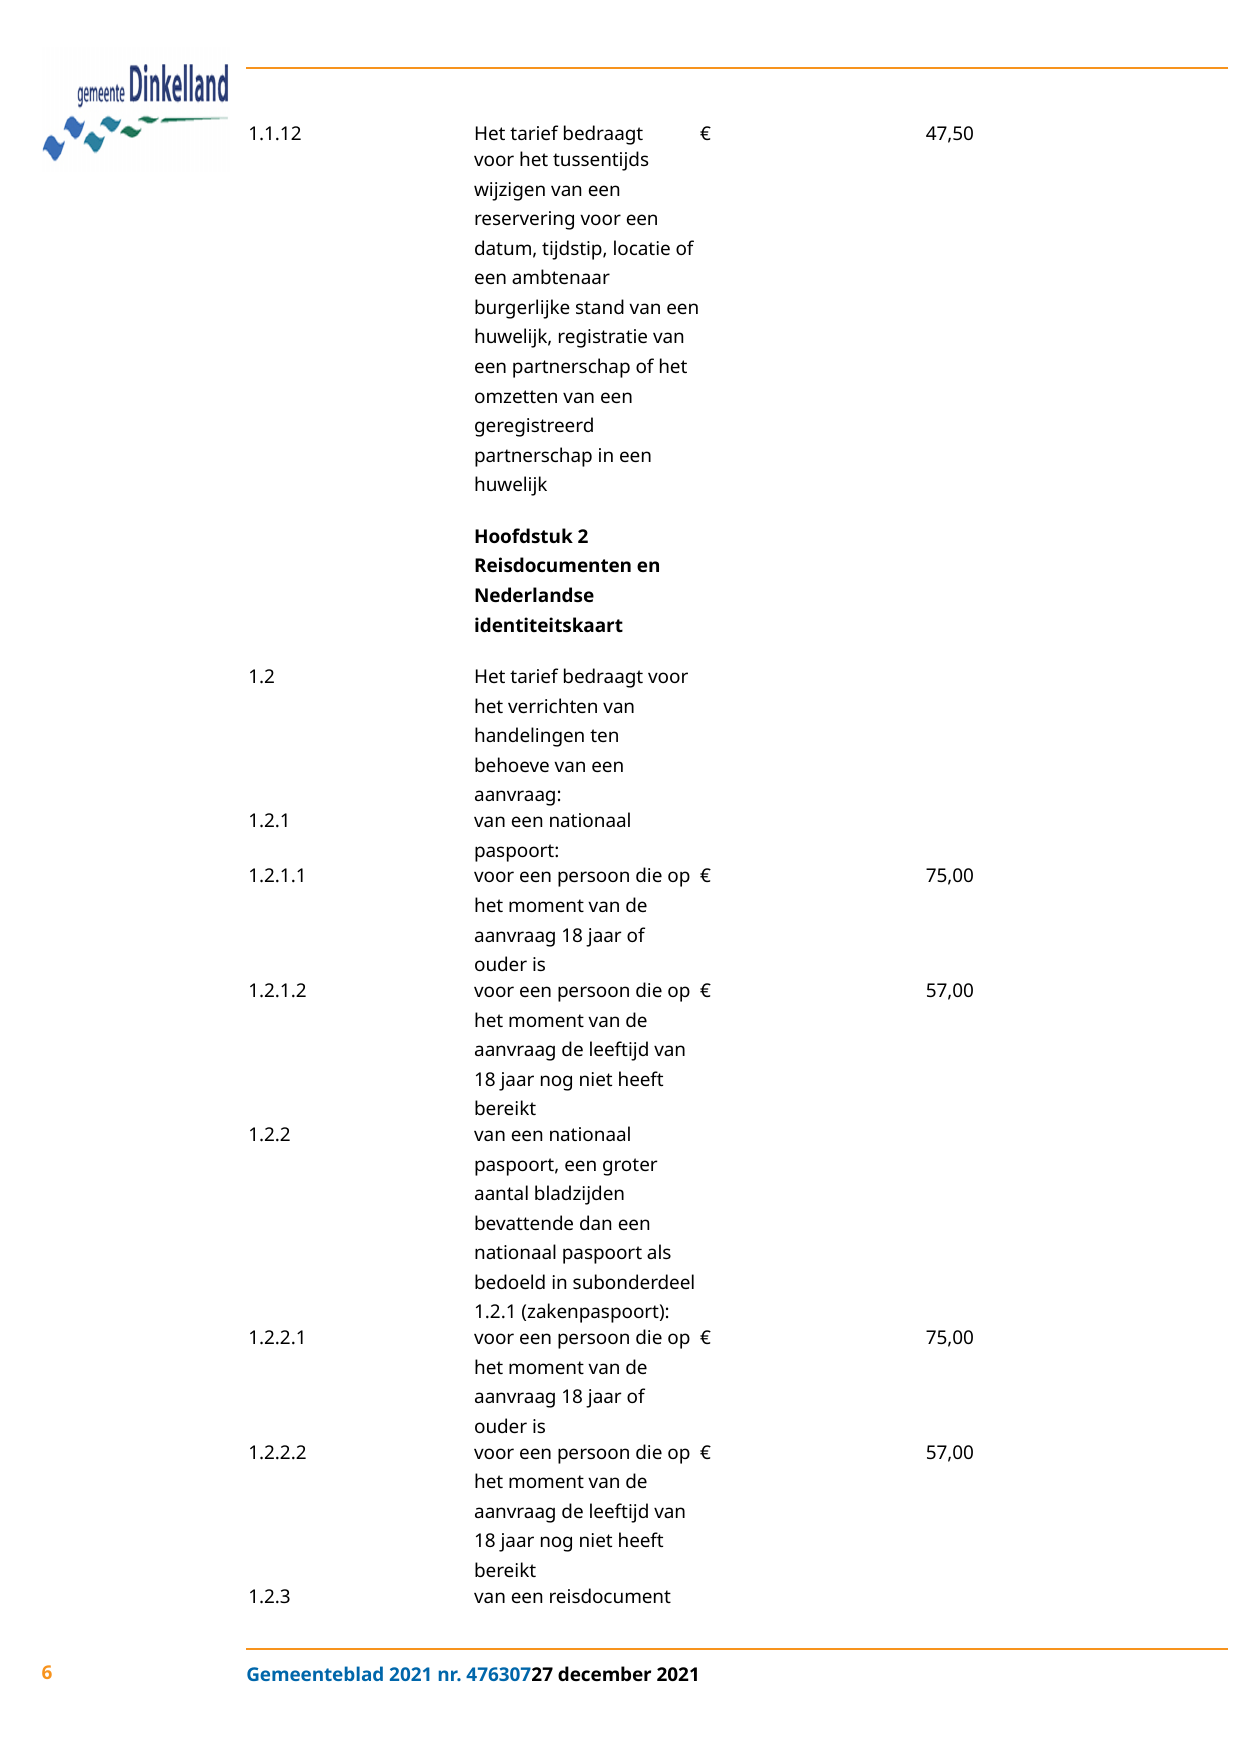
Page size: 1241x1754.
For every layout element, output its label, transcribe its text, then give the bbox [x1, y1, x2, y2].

table_cell 47,50 [926, 121, 1152, 146]
table_cell [248, 146, 474, 497]
table_cell 1.2.2.2 [248, 1439, 474, 1583]
table_cell Het tarief bedraagt voor het verrichten van handelingen ten behoeve van een aanvraag: [474, 663, 700, 807]
table_cell € [700, 121, 926, 146]
table_cell [248, 523, 474, 638]
table_cell van een nationaal paspoort, een groter aantal bladzijden bevattende dan een nationaal paspoort als bedoeld in subonderdeel 1.2.1 (zakenpaspoort): [474, 1121, 700, 1324]
table_cell [474, 95, 700, 121]
table_cell voor een persoon die op het moment van de aanvraag de leeftijd van 18 jaar nog niet heeft bereikt [474, 977, 700, 1121]
table_cell [700, 146, 926, 497]
table_cell [248, 498, 474, 523]
table_cell € [700, 1325, 926, 1439]
table_cell [248, 638, 474, 663]
table_cell [926, 498, 1152, 523]
table_cell voor het tussentijds wijzigen van een reservering voor een datum, tijdstip, locatie of een ambtenaar burgerlijke stand van een huwelijk, registratie van een partnerschap of het omzetten van een geregistreerd partnerschap in een huwelijk [474, 146, 700, 497]
table_cell voor een persoon die op het moment van de aanvraag de leeftijd van 18 jaar nog niet heeft bereikt [474, 1439, 700, 1583]
table_cell [700, 498, 926, 523]
table_cell [700, 808, 926, 863]
table_cell 1.2.1.1 [248, 863, 474, 977]
table_cell 1.2.3 [248, 1583, 474, 1609]
table_cell [926, 1121, 1152, 1324]
table_cell 57,00 [926, 977, 1152, 1121]
picture [41, 47, 231, 172]
table_cell [926, 146, 1152, 497]
table_cell € [700, 977, 926, 1121]
table_cell voor een persoon die op het moment van de aanvraag 18 jaar of ouder is [474, 1325, 700, 1439]
table_cell [248, 95, 474, 121]
table_cell [926, 638, 1152, 663]
table_cell [700, 95, 926, 121]
table_cell 75,00 [926, 863, 1152, 977]
table_cell van een reisdocument [474, 1583, 700, 1609]
table_cell [926, 523, 1152, 638]
table_cell [474, 638, 700, 663]
table_cell [926, 95, 1152, 121]
table_cell 1.2.2.1 [248, 1325, 474, 1439]
table_cell voor een persoon die op het moment van de aanvraag 18 jaar of ouder is [474, 863, 700, 977]
table_cell van een nationaal paspoort: [474, 808, 700, 863]
table_cell [926, 663, 1152, 807]
table_cell Hoofdstuk 2 Reisdocumenten en Nederlandse identiteitskaart [474, 523, 700, 638]
table_cell 75,00 [926, 1325, 1152, 1439]
table_cell [926, 1583, 1152, 1609]
table_cell [700, 523, 926, 638]
table_cell 57,00 [926, 1439, 1152, 1583]
table_cell [926, 808, 1152, 863]
table_cell 1.2.1.2 [248, 977, 474, 1121]
table_cell Het tarief bedraagt [474, 121, 700, 146]
table_cell 1.1.12 [248, 121, 474, 146]
table_cell [474, 498, 700, 523]
table_cell € [700, 1439, 926, 1583]
table_cell [700, 638, 926, 663]
table_cell 1.2 [248, 663, 474, 807]
table_cell 1.2.2 [248, 1121, 474, 1324]
table_cell 1.2.1 [248, 808, 474, 863]
table_cell [700, 1121, 926, 1324]
table_cell € [700, 863, 926, 977]
table_cell [700, 663, 926, 807]
table_cell [700, 1583, 926, 1609]
